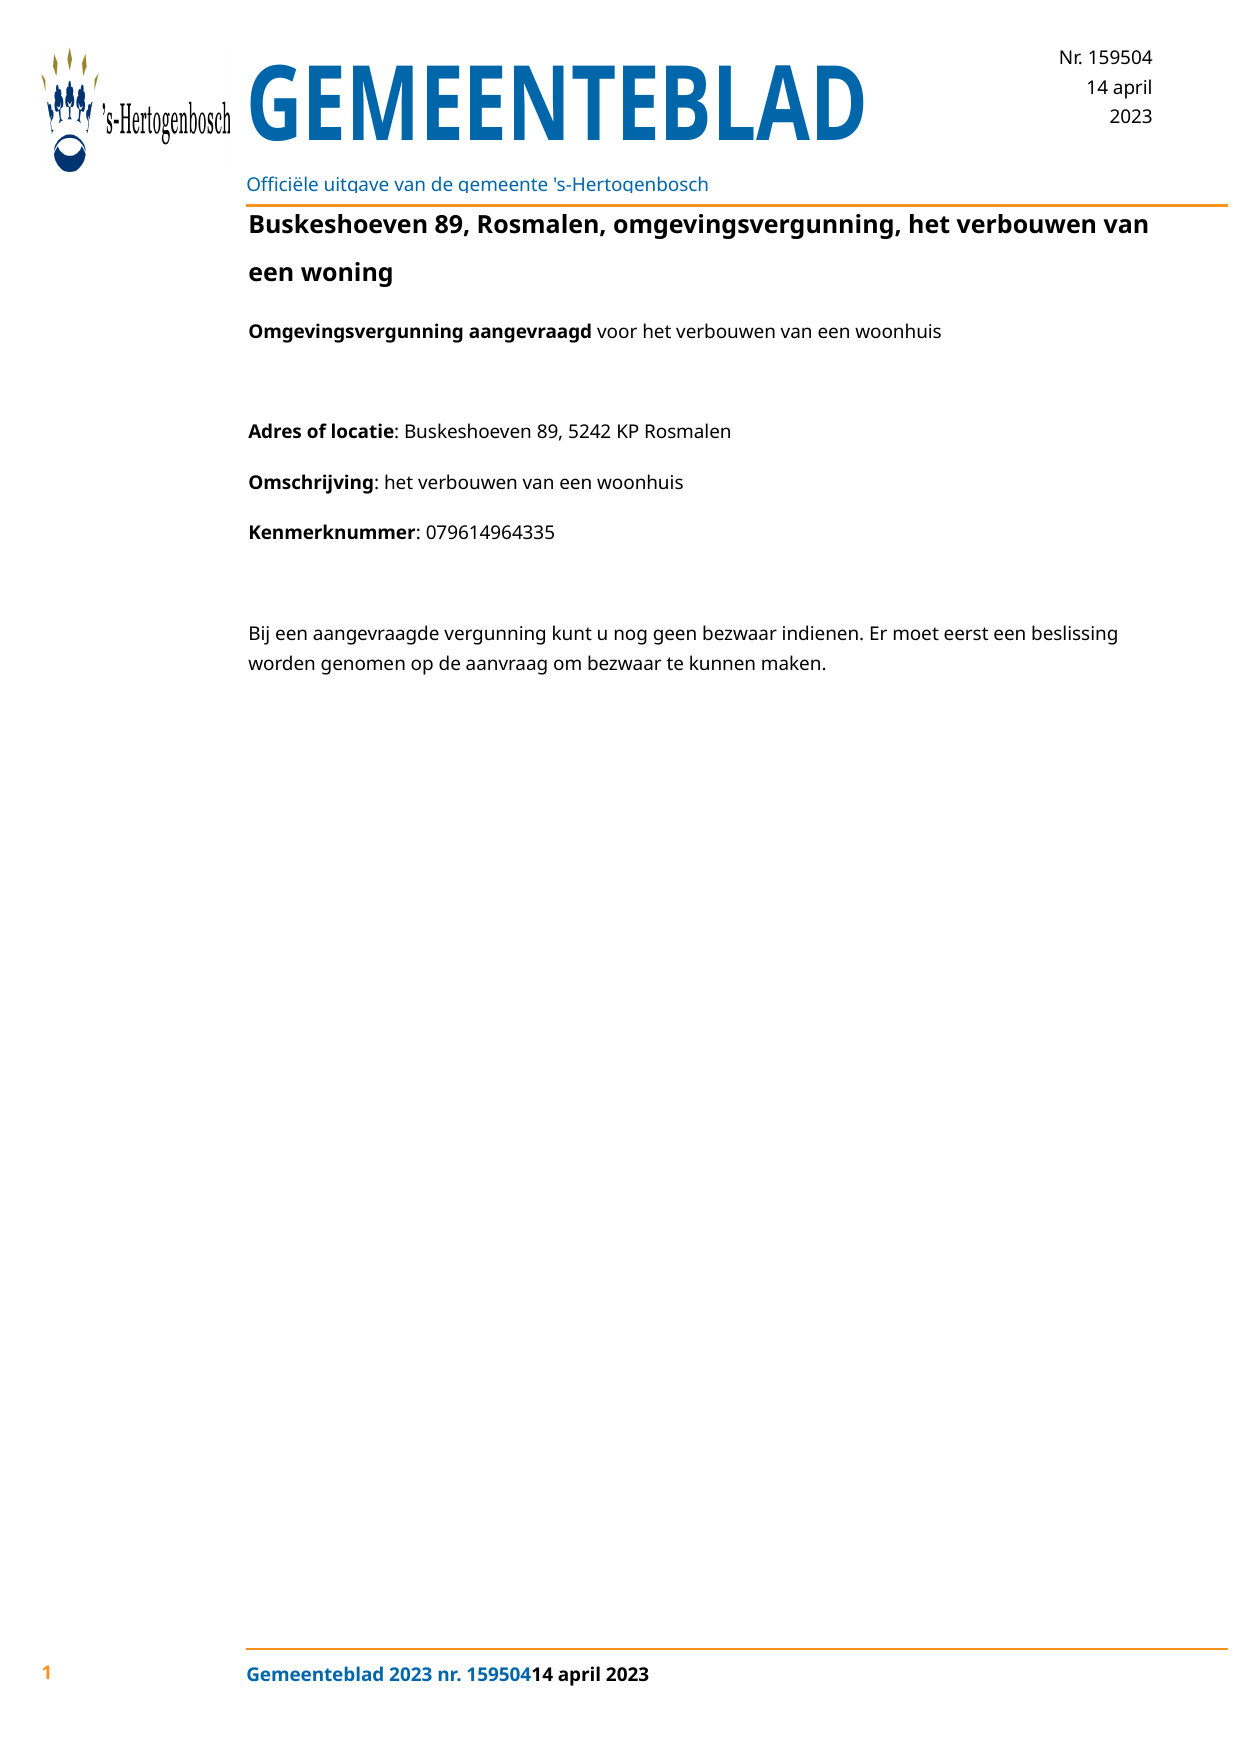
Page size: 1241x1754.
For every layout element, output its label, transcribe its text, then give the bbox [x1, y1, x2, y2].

text Adres of locatie: Buskeshoeven 89, 5242 KP Rosmalen [248, 419, 1152, 444]
text Buskeshoeven 89, Rosmalen, omgevingsvergunning, het verbouwen van een woning [248, 207, 1152, 288]
text Kenmerknummer: 079614964335 [248, 519, 1152, 545]
picture [41, 47, 231, 172]
text Omgevingsvergunning aangevraagd voor het verbouwen van een woonhuis [248, 318, 1152, 344]
text Omschrijving: het verbouwen van een woonhuis [248, 469, 1152, 495]
text Bij een aangevraagde vergunning kunt u nog geen bezwaar indienen. Er moet eerst een beslissing worden genomen op de aanvraag om bezwaar te kunnen maken. [248, 620, 1152, 676]
